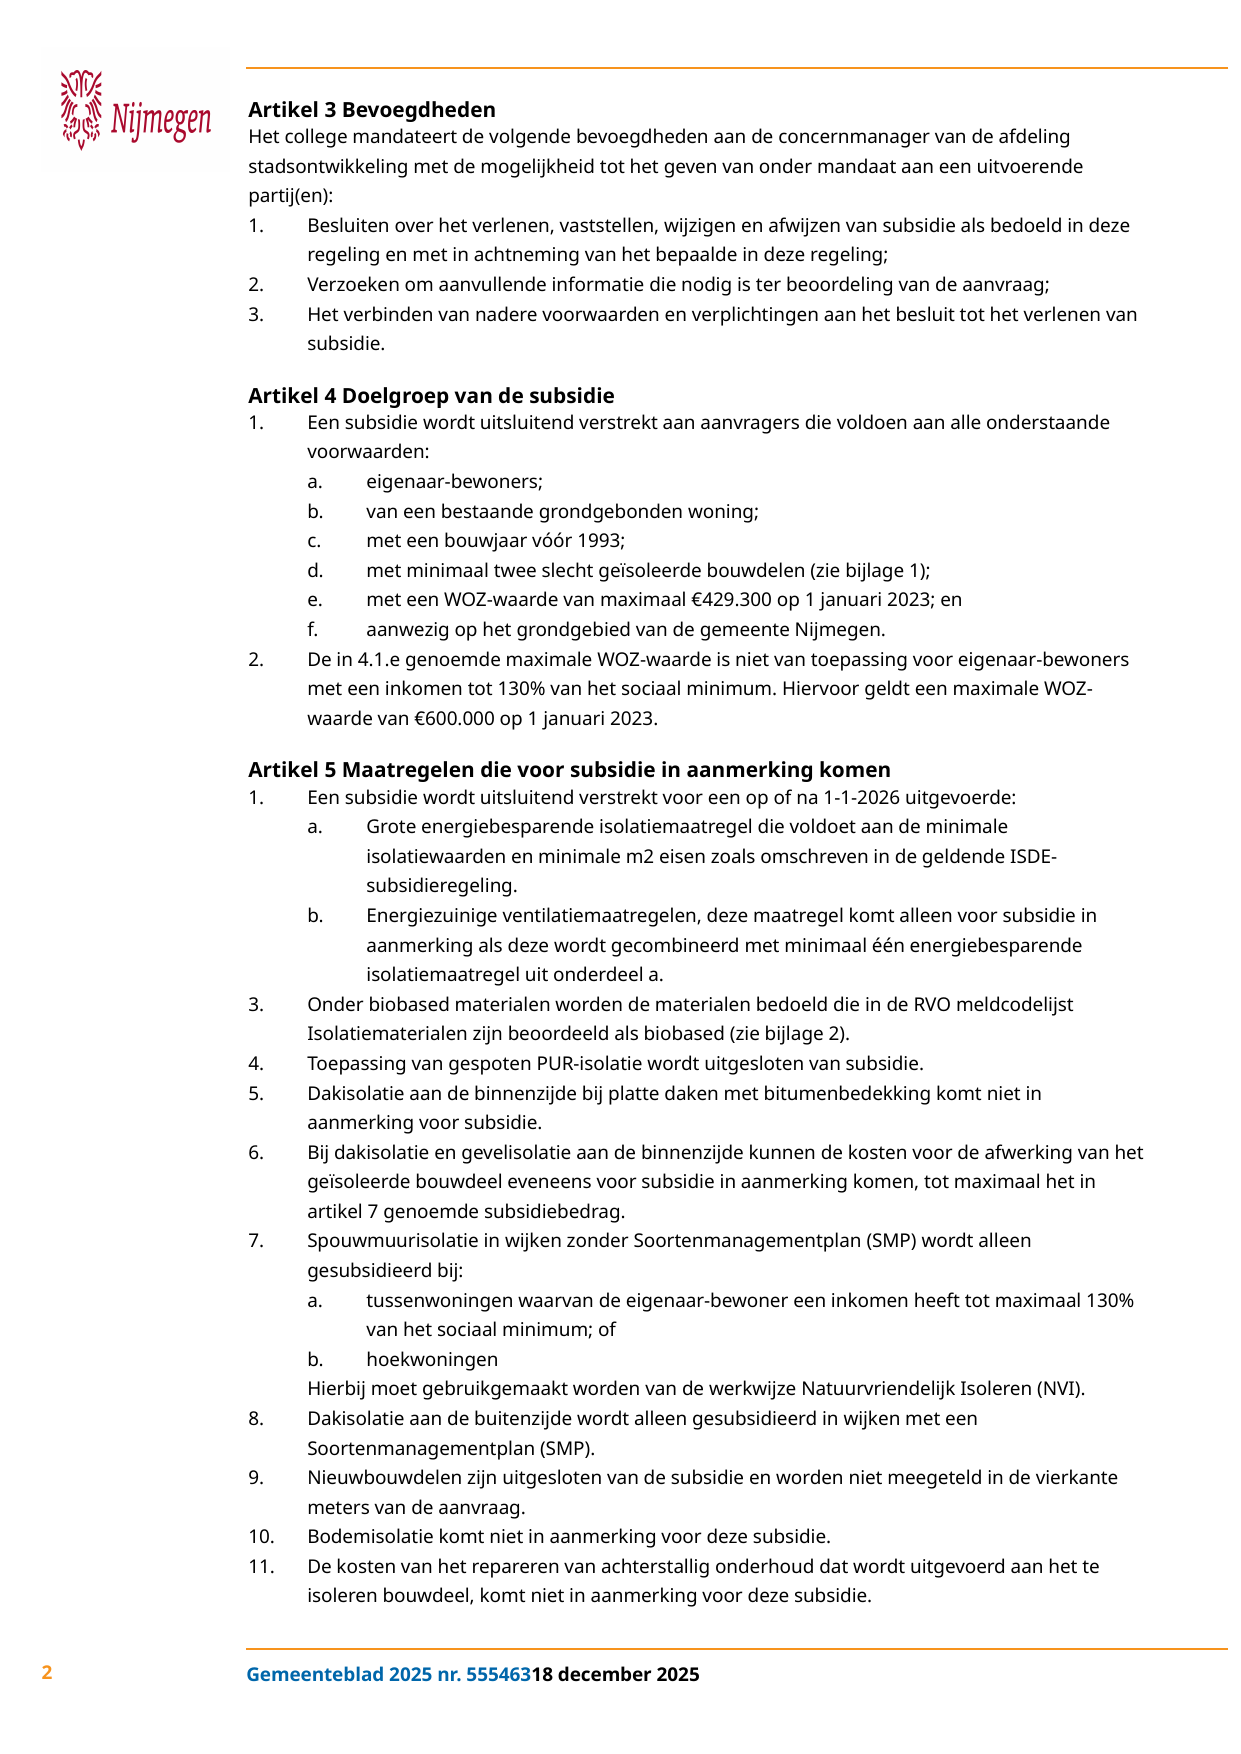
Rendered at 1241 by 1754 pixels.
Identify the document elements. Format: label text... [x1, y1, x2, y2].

list Grote energiebesparende isolatiemaatregel die voldoet aan de minimale isolatiewaarden en minimale m2 eisen zoals omschreven in de geldende ISDE-subsidieregeling. [307, 813, 1152, 898]
list Een subsidie wordt uitsluitend verstrekt aan aanvragers die voldoen aan alle onderstaande voorwaarden: [248, 409, 1152, 464]
list Verzoeken om aanvullende informatie die nodig is ter beoordeling van de aanvraag; [248, 271, 1152, 297]
list Bodemisolatie komt niet in aanmerking voor deze subsidie. [248, 1523, 1152, 1549]
list Spouwmuurisolatie in wijken zonder Soortenmanagementplan (SMP) wordt alleen gesubsidieerd bij: [248, 1228, 1152, 1283]
list Onder biobased materialen worden de materialen bedoeld die in de RVO meldcodelijst Isolatiematerialen zijn beoordeeld als biobased (zie bijlage 2). [248, 991, 1152, 1046]
list met een bouwjaar vóór 1993; [307, 527, 1152, 553]
list Een subsidie wordt uitsluitend verstrekt voor een op of na 1-1-2026 uitgevoerde: [248, 784, 1152, 809]
list van een bestaande grondgebonden woning; [307, 498, 1152, 524]
list Toepassing van gespoten PUR-isolatie wordt uitgesloten van subsidie. [248, 1050, 1152, 1076]
picture [41, 47, 231, 172]
list Dakisolatie aan de buitenzijde wordt alleen gesubsidieerd in wijken met een Soortenmanagementplan (SMP). [248, 1405, 1152, 1460]
list hoekwoningen [307, 1346, 1152, 1372]
list De in 4.1.e genoemde maximale WOZ-waarde is niet van toepassing voor eigenaar-bewoners met een inkomen tot 130% van het sociaal minimum. Hiervoor geldt een maximale WOZ-waarde van €600.000 op 1 januari 2023. [248, 646, 1152, 731]
list met minimaal twee slecht geïsoleerde bouwdelen (zie bijlage 1); [307, 557, 1152, 583]
text Artikel 3 Bevoegdheden [248, 95, 1152, 123]
list Bij dakisolatie en gevelisolatie aan de binnenzijde kunnen de kosten voor de afwerking van het geïsoleerde bouwdeel eveneens voor subsidie in aanmerking komen, tot maximaal het in artikel 7 genoemde subsidiebedrag. [248, 1139, 1152, 1224]
list De kosten van het repareren van achterstallig onderhoud dat wordt uitgevoerd aan het te isoleren bouwdeel, komt niet in aanmerking voor deze subsidie. [248, 1553, 1152, 1608]
list Dakisolatie aan de binnenzijde bij platte daken met bitumenbedekking komt niet in aanmerking voor subsidie. [248, 1080, 1152, 1135]
list aanwezig op het grondgebied van de gemeente Nijmegen. [307, 616, 1152, 642]
list eigenaar-bewoners; [307, 468, 1152, 494]
list tussenwoningen waarvan de eigenaar-bewoner een inkomen heeft tot maximaal 130% van het sociaal minimum; of [307, 1287, 1152, 1342]
text Het college mandateert de volgende bevoegdheden aan de concernmanager van de afdeling stadsontwikkeling met de mogelijkheid tot het geven van onder mandaat aan een uitvoerende partij(en): [248, 123, 1152, 208]
list Het verbinden van nadere voorwaarden en verplichtingen aan het besluit tot het verlenen van subsidie. [248, 301, 1152, 356]
list Nieuwbouwdelen zijn uitgesloten van de subsidie en worden niet meegeteld in de vierkante meters van de aanvraag. [248, 1464, 1152, 1519]
text Artikel 5 Maatregelen die voor subsidie in aanmerking komen [248, 755, 1152, 784]
list met een WOZ-waarde van maximaal €429.300 op 1 januari 2023; en [307, 587, 1152, 612]
list Energiezuinige ventilatiemaatregelen, deze maatregel komt alleen voor subsidie in aanmerking als deze wordt gecombineerd met minimaal één energiebesparende isolatiemaatregel uit onderdeel a. [307, 902, 1152, 987]
text Artikel 4 Doelgroep van de subsidie [248, 381, 1152, 409]
list Besluiten over het verlenen, vaststellen, wijzigen en afwijzen van subsidie als bedoeld in deze regeling en met in achtneming van het bepaalde in deze regeling; [248, 212, 1152, 267]
list Hierbij moet gebruikgemaakt worden van de werkwijze Natuurvriendelijk Isoleren (NVI). [248, 1376, 1152, 1401]
